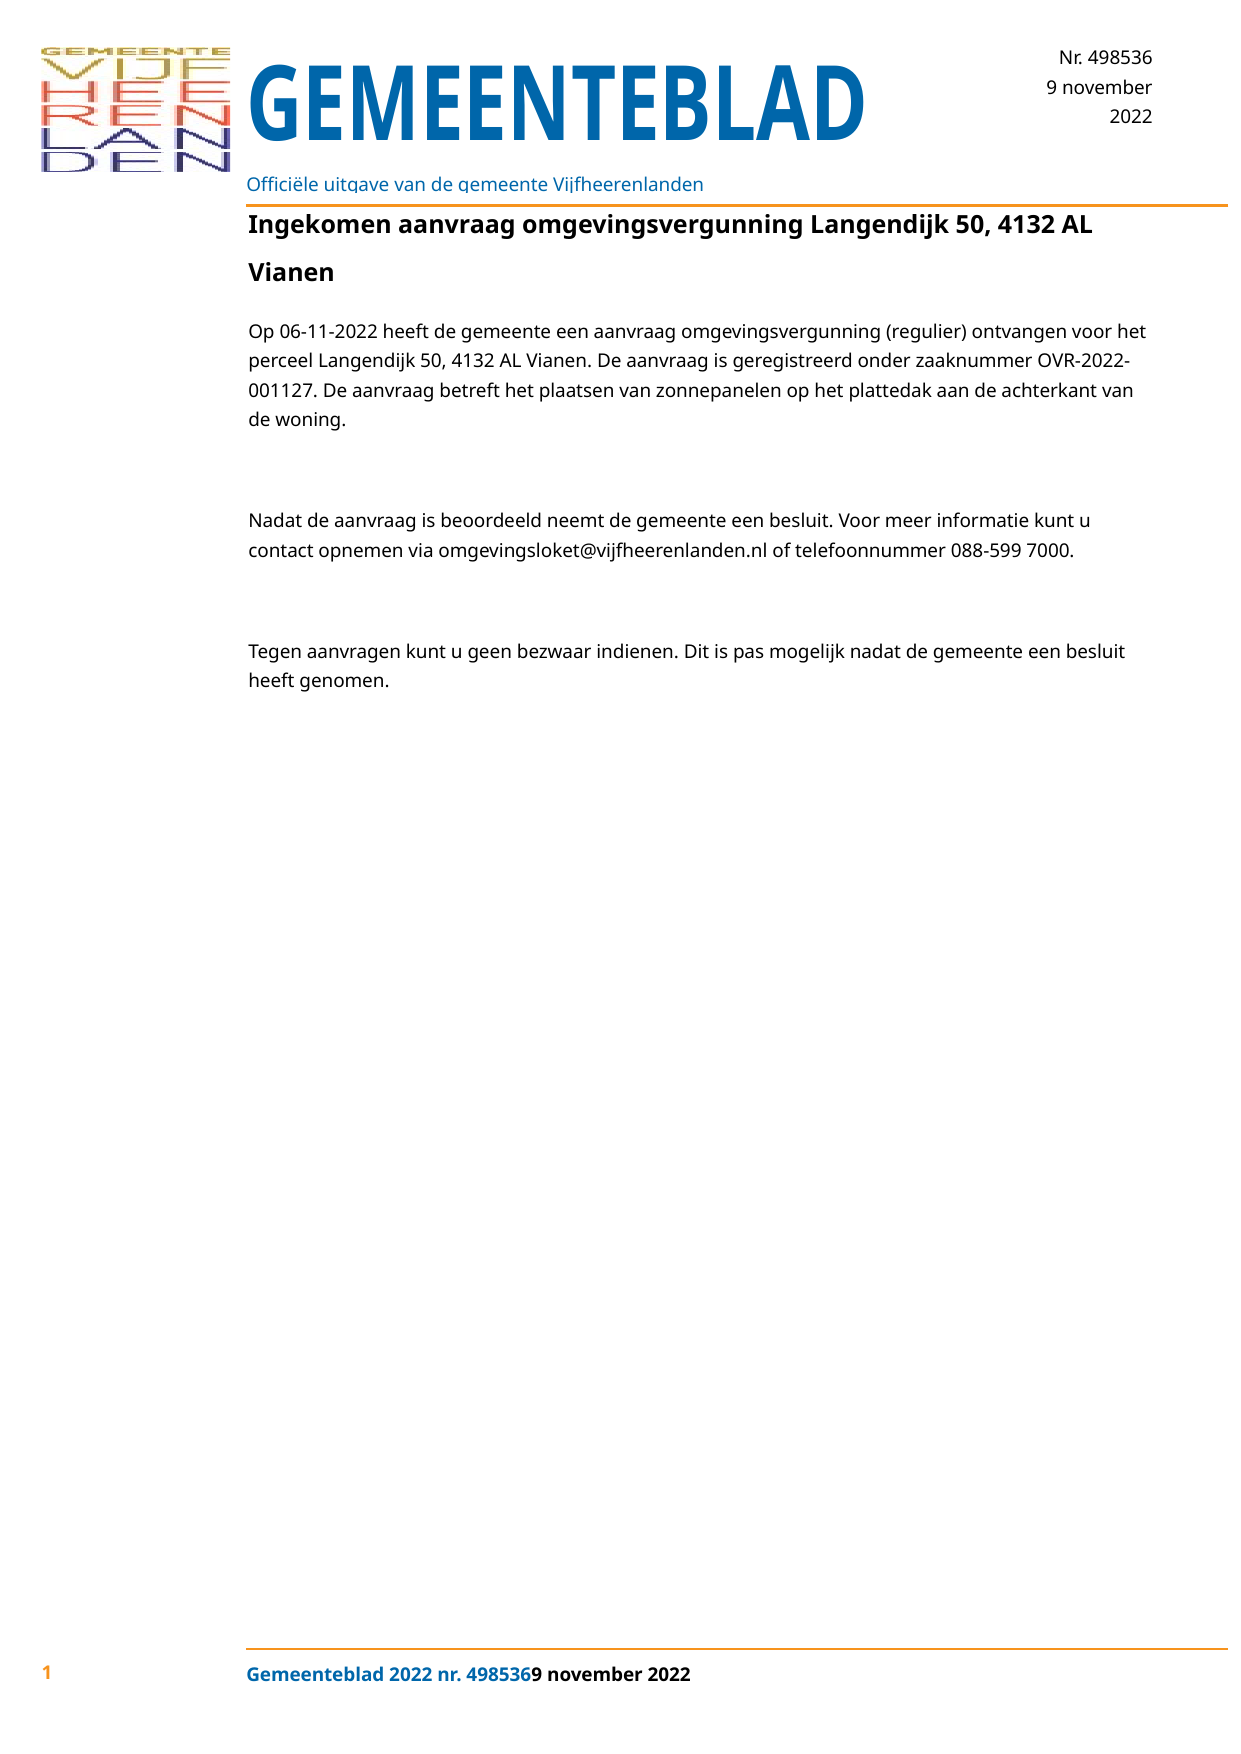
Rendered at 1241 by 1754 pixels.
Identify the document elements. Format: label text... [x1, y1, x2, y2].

picture [41, 47, 231, 172]
text Tegen aanvragen kunt u geen bezwaar indienen. Dit is pas mogelijk nadat de gemeente een besluit heeft genomen. [248, 638, 1152, 693]
text Ingekomen aanvraag omgevingsvergunning Langendijk 50, 4132 AL Vianen [248, 207, 1152, 288]
text Nadat de aanvraag is beoordeeld neemt de gemeente een besluit. Voor meer informatie kunt u contact opnemen via omgevingsloket@vijfheerenlanden.nl of telefoonnummer 088-599 7000. [248, 507, 1152, 563]
text Op 06-11-2022 heeft de gemeente een aanvraag omgevingsvergunning (regulier) ontvangen voor het perceel Langendijk 50, 4132 AL Vianen. De aanvraag is geregistreerd onder zaaknummer OVR-2022-001127. De aanvraag betreft het plaatsen van zonnepanelen op het plattedak aan de achterkant van de woning. [248, 318, 1152, 432]
